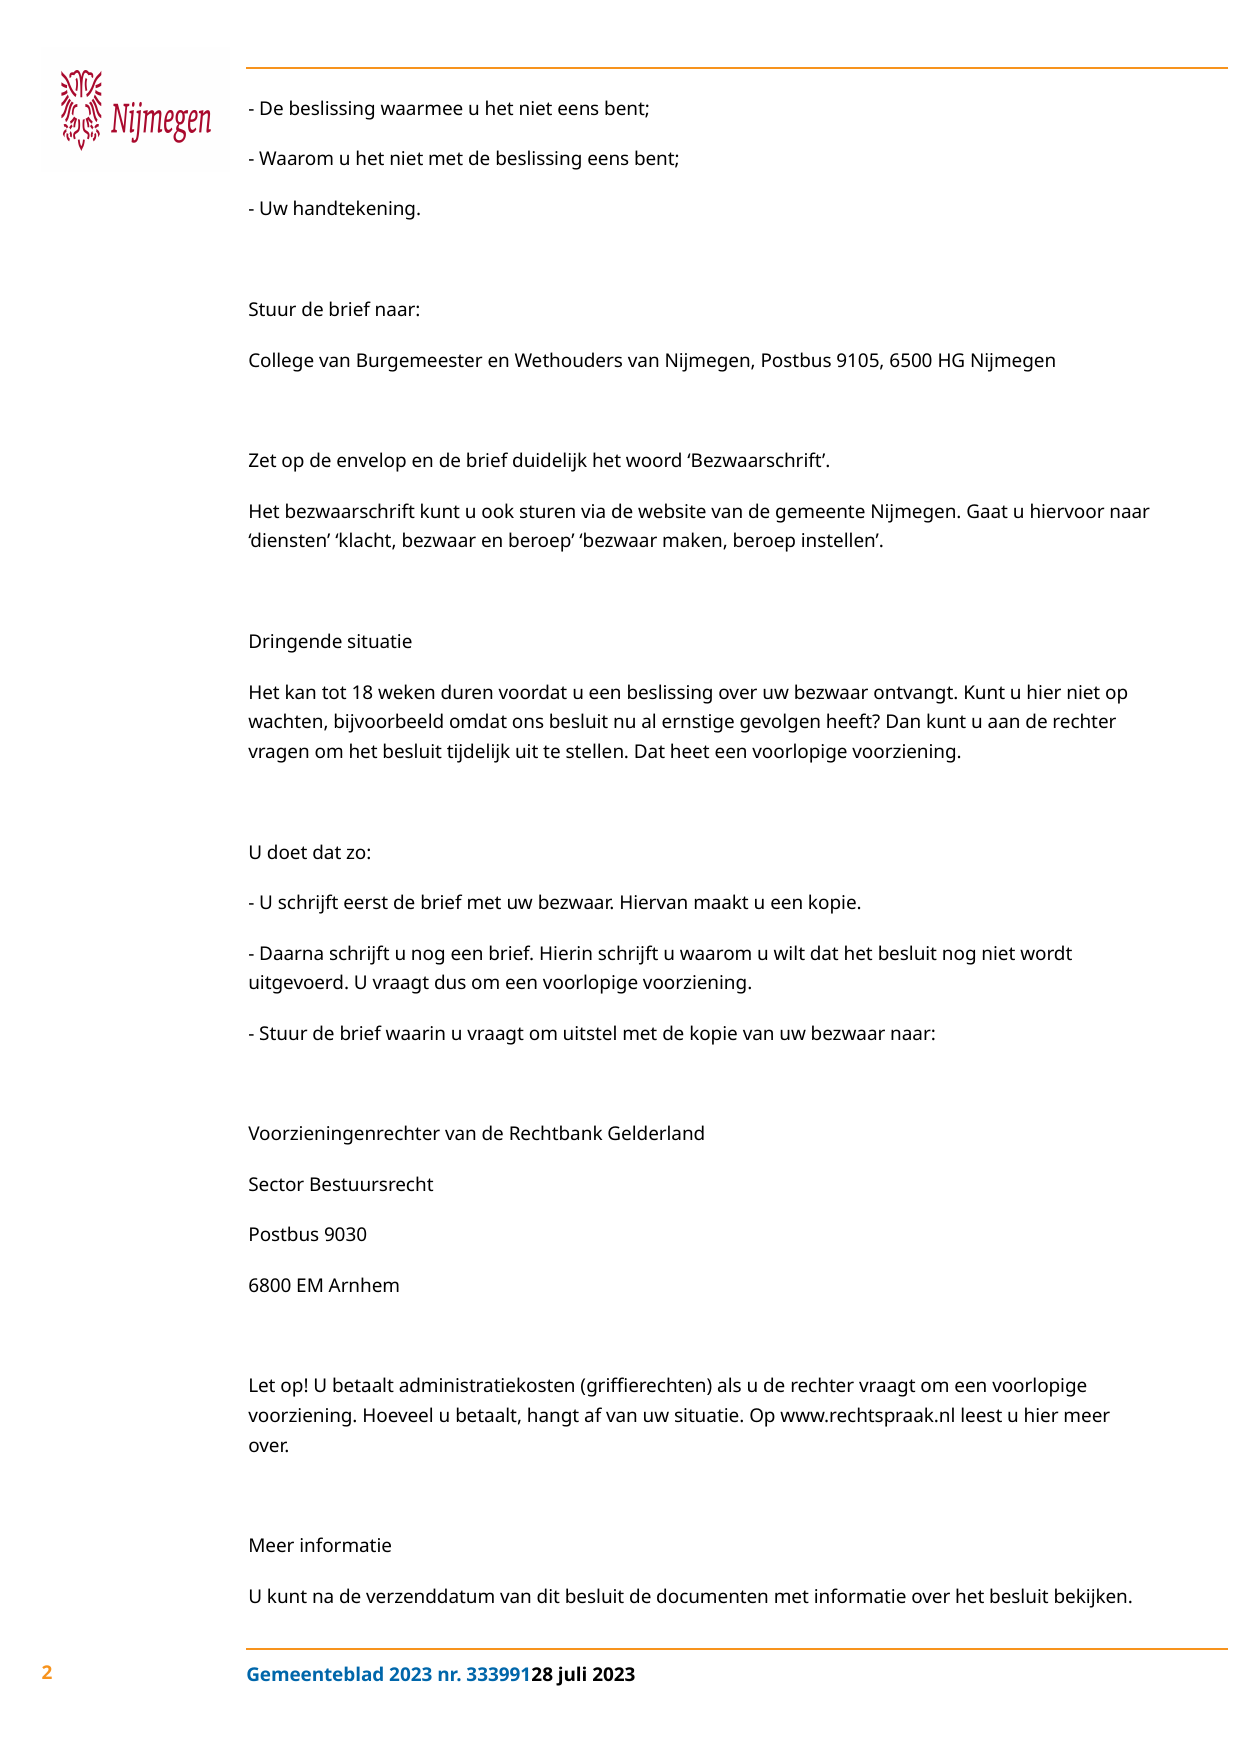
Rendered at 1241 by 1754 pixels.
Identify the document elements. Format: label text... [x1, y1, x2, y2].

text 6800 EM Arnhem [248, 1272, 1152, 1298]
text U doet dat zo: [248, 839, 1152, 865]
text U kunt na de verzenddatum van dit besluit de documenten met informatie over het besluit bekijken. [248, 1583, 1152, 1609]
text Het bezwaarschrift kunt u ook sturen via de website van de gemeente Nijmegen. Gaat u hiervoor naar ‘diensten’ ‘klacht, bezwaar en beroep’ ‘bezwaar maken, beroep instellen’. [248, 498, 1152, 553]
text Dringende situatie [248, 628, 1152, 654]
text Let op! U betaalt administratiekosten (griffierechten) als u de rechter vraagt om een voorlopige voorziening. Hoeveel u betaalt, hangt af van uw situatie. Op www.rechtspraak.nl leest u hier meer over. [248, 1373, 1152, 1458]
text - De beslissing waarmee u het niet eens bent; [248, 95, 1152, 121]
picture [41, 47, 231, 172]
text Voorzieningenrechter van de Rechtbank Gelderland [248, 1121, 1152, 1146]
text Stuur de brief naar: [248, 296, 1152, 322]
text Sector Bestuursrecht [248, 1171, 1152, 1197]
text - Uw handtekening. [248, 196, 1152, 221]
text Postbus 9030 [248, 1221, 1152, 1247]
text - Waarom u het niet met de beslissing eens bent; [248, 145, 1152, 171]
text Meer informatie [248, 1533, 1152, 1558]
text - Daarna schrijft u nog een brief. Hierin schrijft u waarom u wilt dat het besluit nog niet wordt uitgevoerd. U vraagt dus om een voorlopige voorziening. [248, 940, 1152, 995]
text Het kan tot 18 weken duren voordat u een beslissing over uw bezwaar ontvangt. Kunt u hier niet op wachten, bijvoorbeeld omdat ons besluit nu al ernstige gevolgen heeft? Dan kunt u aan de rechter vragen om het besluit tijdelijk uit te stellen. Dat heet een voorlopige voorziening. [248, 679, 1152, 764]
text College van Burgemeester en Wethouders van Nijmegen, Postbus 9105, 6500 HG Nijmegen [248, 347, 1152, 373]
text - Stuur de brief waarin u vraagt om uitstel met de kopie van uw bezwaar naar: [248, 1020, 1152, 1046]
text - U schrijft eerst de brief met uw bezwaar. Hiervan maakt u een kopie. [248, 889, 1152, 915]
text Zet op de envelop en de brief duidelijk het woord ‘Bezwaarschrift’. [248, 448, 1152, 473]
